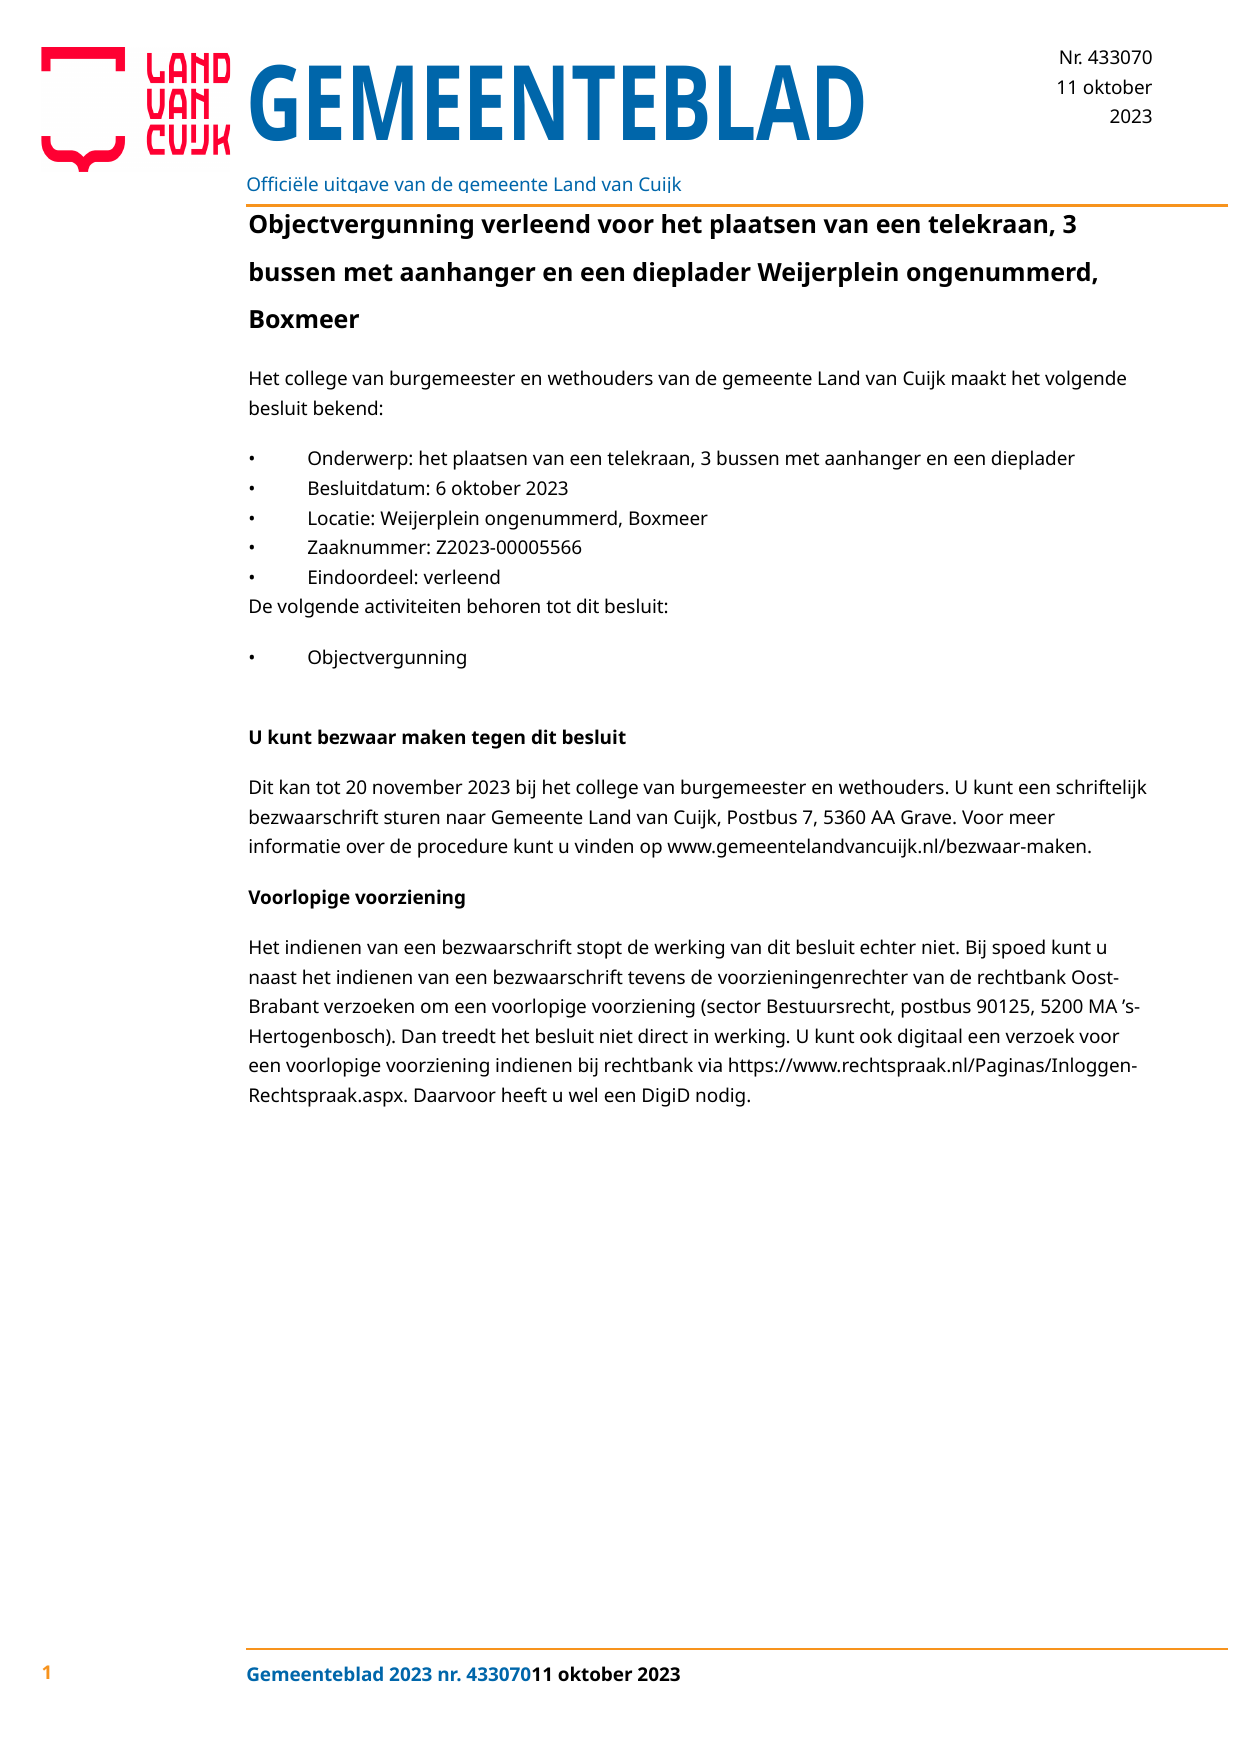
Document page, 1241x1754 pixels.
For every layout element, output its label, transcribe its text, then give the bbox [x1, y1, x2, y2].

text Dit kan tot 20 november 2023 bij het college van burgemeester en wethouders. U kunt een schriftelijk bezwaarschrift sturen naar Gemeente Land van Cuijk, Postbus 7, 5360 AA Grave. Voor meer informatie over de procedure kunt u vinden op www.gemeentelandvancuijk.nl/bezwaar-maken. [248, 774, 1152, 859]
list Eindoordeel: verleend [248, 564, 1152, 589]
text Het college van burgemeester en wethouders van de gemeente Land van Cuijk maakt het volgende besluit bekend: [248, 366, 1152, 421]
list Objectvergunning [248, 644, 1152, 669]
picture [41, 47, 231, 172]
list Besluitdatum: 6 oktober 2023 [248, 475, 1152, 501]
text Voorlopige voorziening [248, 884, 1152, 909]
text U kunt bezwaar maken tegen dit besluit [248, 724, 1152, 749]
text Objectvergunning verleend voor het plaatsen van een telekraan, 3 bussen met aanhanger en een dieplader Weijerplein ongenummerd, Boxmeer [248, 207, 1152, 336]
text De volgende activiteiten behoren tot dit besluit: [248, 593, 1152, 619]
list Zaaknummer: Z2023-00005566 [248, 534, 1152, 560]
list Locatie: Weijerplein ongenummerd, Boxmeer [248, 505, 1152, 530]
text Het indienen van een bezwaarschrift stopt de werking van dit besluit echter niet. Bij spoed kunt u naast het indienen van een bezwaarschrift tevens de voorzieningenrechter van de rechtbank Oost-Brabant verzoeken om een voorlopige voorziening (sector Bestuursrecht, postbus 90125, 5200 MA ’s-Hertogenbosch). Dan treedt het besluit niet direct in werking. U kunt ook digitaal een verzoek voor een voorlopige voorziening indienen bij rechtbank via https://www.rechtspraak.nl/Paginas/Inloggen-Rechtspraak.aspx. Daarvoor heeft u wel een DigiD nodig. [248, 934, 1152, 1108]
list Onderwerp: het plaatsen van een telekraan, 3 bussen met aanhanger en een dieplader [248, 446, 1152, 471]
